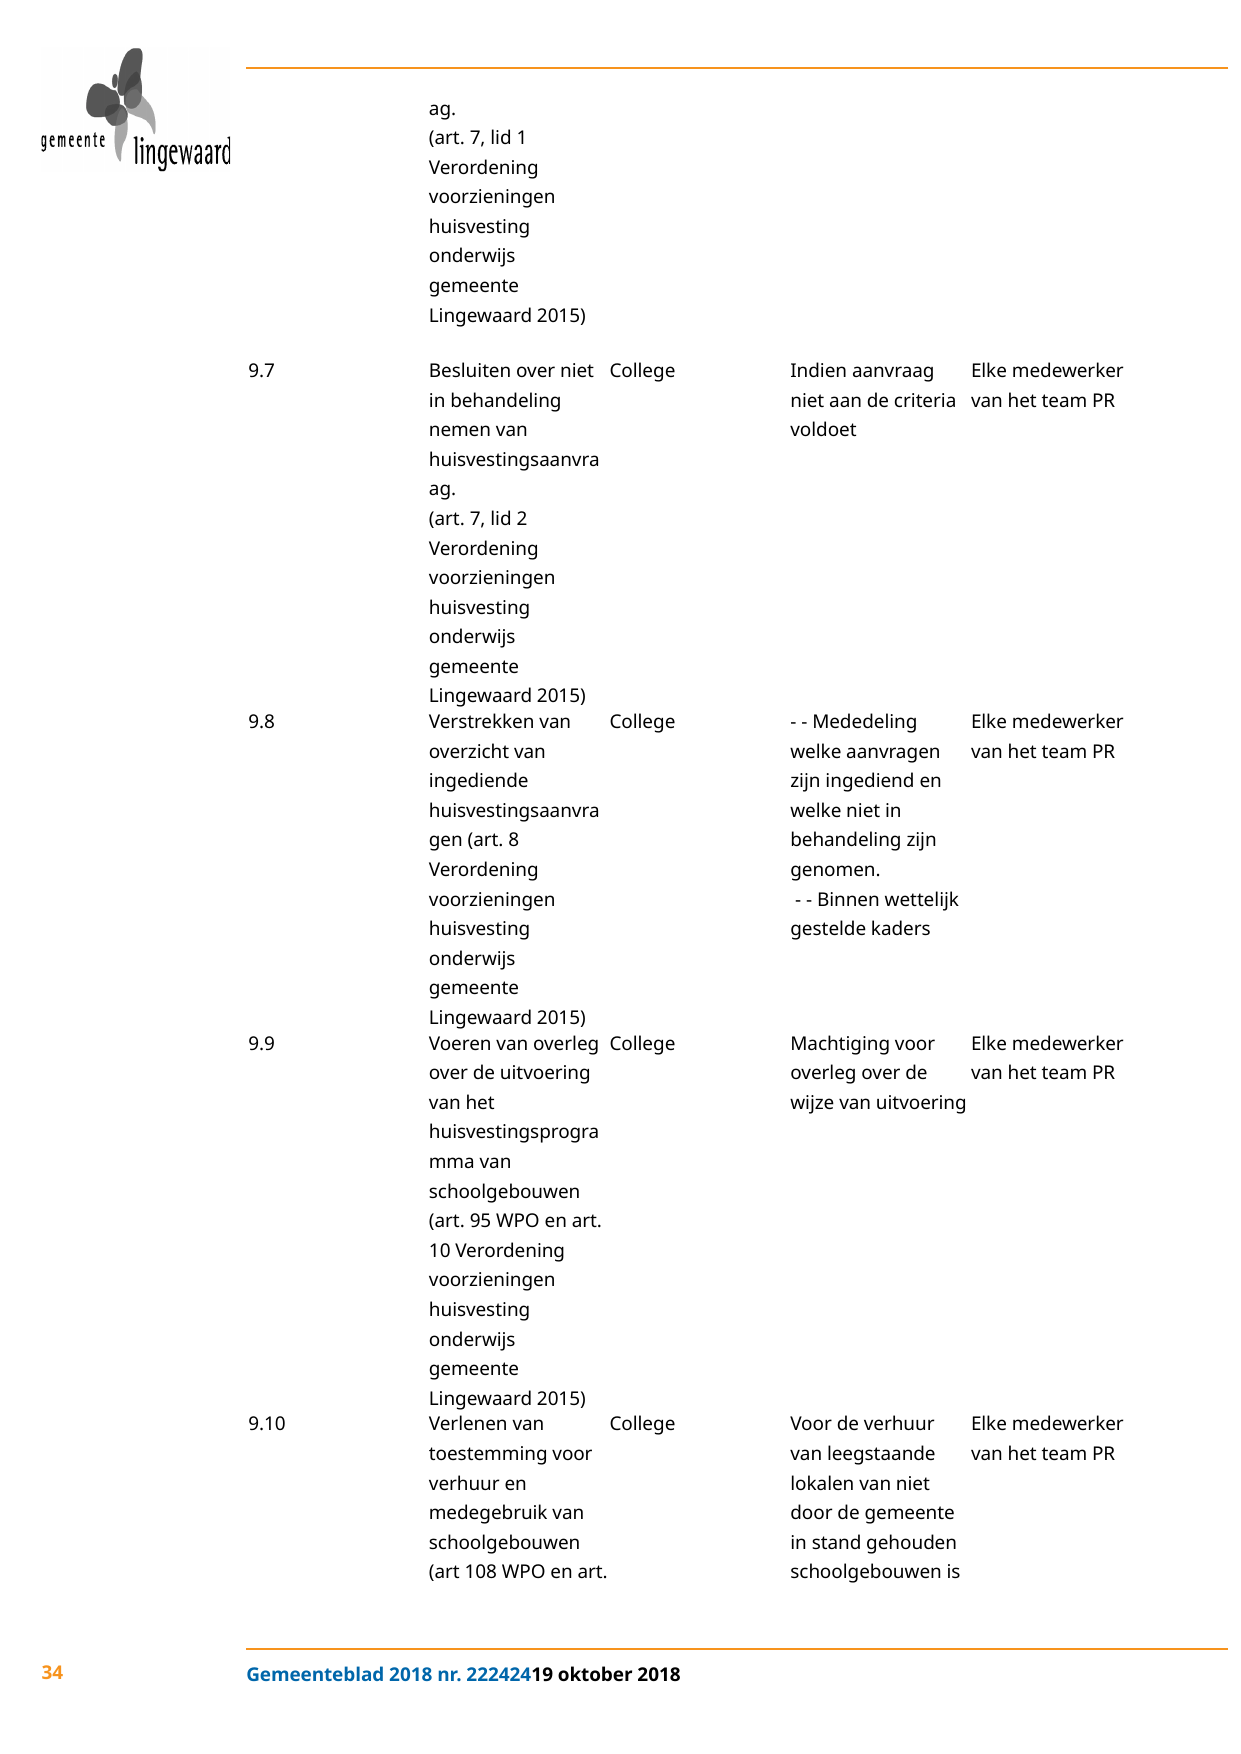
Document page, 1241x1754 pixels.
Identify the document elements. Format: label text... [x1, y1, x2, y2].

table_cell 9.8 [248, 708, 429, 1030]
table_cell Verstrekken van overzicht van ingediende huisvestingsaanvragen (art. 8 Verordening voorzieningen huisvesting onderwijs gemeente Lingewaard 2015) [429, 708, 609, 1030]
table_cell Voor de verhuur van leegstaande lokalen van niet door de gemeente in stand gehouden schoolgebouwen is [790, 1411, 971, 1584]
table_cell 9.7 [248, 357, 429, 708]
table_cell Elke medewerker van het team PR [971, 708, 1152, 1030]
table_cell ag. (art. 7, lid 1 Verordening voorzieningen huisvesting onderwijs gemeente Lingewaard 2015) [429, 95, 609, 357]
table_cell College [609, 1411, 790, 1584]
table_cell College [609, 357, 790, 708]
table_cell 9.10 [248, 1411, 429, 1584]
table_cell Indien aanvraag niet aan de criteria voldoet [790, 357, 971, 708]
table_cell Voeren van overleg over de uitvoering van het huisvestingsprogramma van schoolgebouwen (art. 95 WPO en art. 10 Verordening voorzieningen huisvesting onderwijs gemeente Lingewaard 2015) [429, 1030, 609, 1411]
table_cell Verlenen van toestemming voor verhuur en medegebruik van schoolgebouwen (art 108 WPO en art. [429, 1411, 609, 1584]
picture [41, 47, 231, 172]
table_cell College [609, 708, 790, 1030]
table_cell Elke medewerker van het team PR [971, 357, 1152, 708]
table_cell 9.9 [248, 1030, 429, 1411]
table_cell Elke medewerker van het team PR [971, 1030, 1152, 1411]
table_cell Besluiten over niet in behandeling nemen van huisvestingsaanvraag. (art. 7, lid 2 Verordening voorzieningen huisvesting onderwijs gemeente Lingewaard 2015) [429, 357, 609, 708]
table_cell - - Mededeling welke aanvragen zijn ingediend en welke niet in behandeling zijn genomen. - - Binnen wettelijk gestelde kaders [790, 708, 971, 1030]
table_cell [248, 95, 429, 357]
table_cell Elke medewerker van het team PR [971, 1411, 1152, 1584]
table_cell [609, 95, 790, 357]
table_cell [971, 95, 1152, 357]
table_cell Machtiging voor overleg over de wijze van uitvoering [790, 1030, 971, 1411]
table_cell [790, 95, 971, 357]
table_cell College [609, 1030, 790, 1411]
